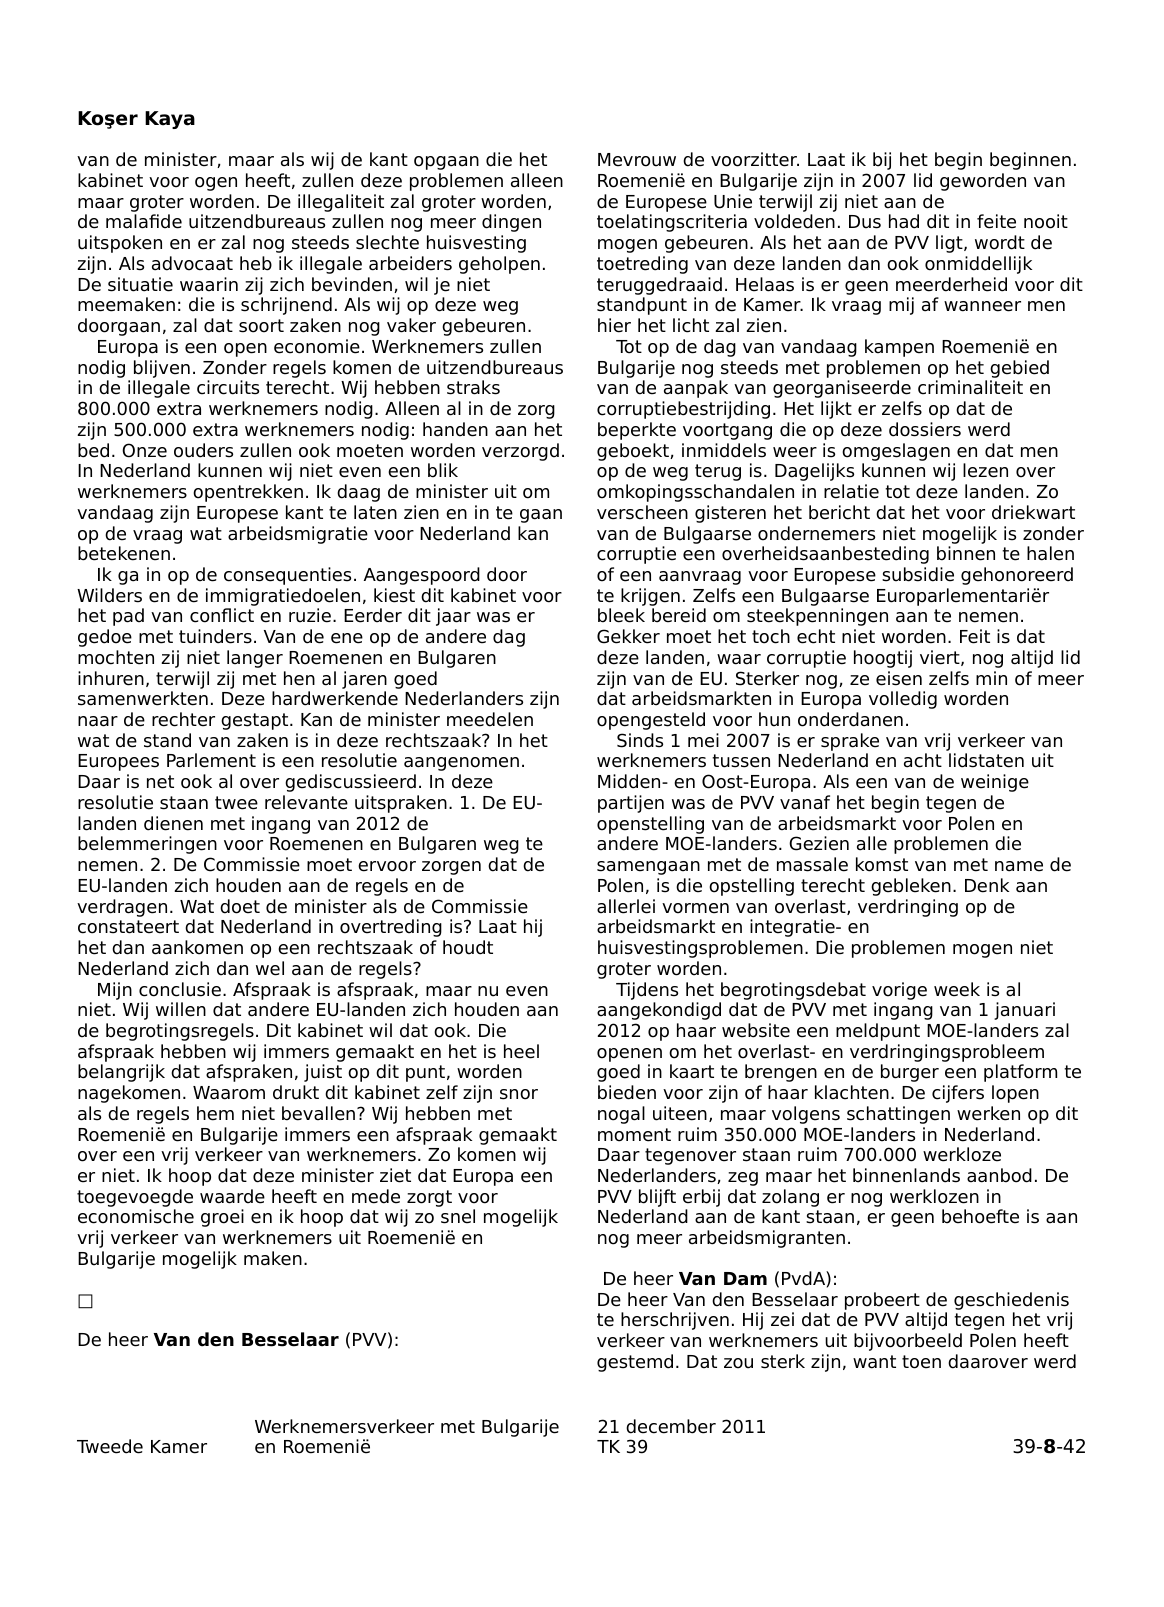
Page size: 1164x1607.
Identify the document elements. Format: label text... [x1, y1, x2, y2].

text Tot op de dag van vandaag kampen Roemenië en Bulgarije nog steeds met problemen op het gebied van de aanpak van georganiseerde criminaliteit en corruptiebestrijding. Het lijkt er zelfs op dat de beperkte voortgang die op deze dossiers werd geboekt, inmiddels weer is omgeslagen en dat men op de weg terug is. Dagelijks kunnen wij lezen over omkopingsschandalen in relatie tot deze landen. Zo verscheen gisteren het bericht dat het voor driekwart van de Bulgaarse ondernemers niet mogelijk is zonder corruptie een overheidsaanbesteding binnen te halen of een aanvraag voor Europese subsidie gehonoreerd te krijgen. Zelfs een Bulgaarse Europarlementariër bleek bereid om steekpenningen aan te nemen. Gekker moet het toch echt niet worden. Feit is dat deze landen, waar corruptie hoogtij viert, nog altijd lid zijn van de EU. Sterker nog, ze eisen zelfs min of meer dat arbeidsmarkten in Europa volledig worden opengesteld voor hun onderdanen. [596, 337, 1087, 731]
text Mevrouw de voorzitter. Laat ik bij het begin beginnen. Roemenië en Bulgarije zijn in 2007 lid geworden van de Europese Unie terwijl zij niet aan de toelatingscriteria voldeden. Dus had dit in feite nooit mogen gebeuren. Als het aan de PVV ligt, wordt de toetreding van deze landen dan ook onmiddellijk teruggedraaid. Helaas is er geen meerderheid voor dit standpunt in de Kamer. Ik vraag mij af wanneer men hier het licht zal zien. [596, 150, 1087, 337]
text De heer Van den Besselaar (PVV): [77, 1330, 567, 1351]
text □ [77, 1289, 567, 1310]
text De heer Van den Besselaar probeert de geschiedenis te herschrijven. Hij zei dat de PVV altijd tegen het vrij verkeer van werknemers uit bijvoorbeeld Polen heeft gestemd. Dat zou sterk zijn, want toen daarover werd [596, 1289, 1087, 1372]
text Mijn conclusie. Afspraak is afspraak, maar nu even niet. Wij willen dat andere EU-landen zich houden aan de begrotingsregels. Dit kabinet wil dat ook. Die afspraak hebben wij immers gemaakt en het is heel belangrijk dat afspraken, juist op dit punt, worden nagekomen. Waarom drukt dit kabinet zelf zijn snor als de regels hem niet bevallen? Wij hebben met Roemenië en Bulgarije immers een afspraak gemaakt over een vrij verkeer van werknemers. Zo komen wij er niet. Ik hoop dat deze minister ziet dat Europa een toegevoegde waarde heeft en mede zorgt voor economische groei en ik hoop dat wij zo snel mogelijk vrij verkeer van werknemers uit Roemenië en Bulgarije mogelijk maken. [77, 979, 567, 1269]
text van de minister, maar als wij de kant opgaan die het kabinet voor ogen heeft, zullen deze problemen alleen maar groter worden. De illegaliteit zal groter worden, de malafide uitzendbureaus zullen nog meer dingen uitspoken en er zal nog steeds slechte huisvesting zijn. Als advocaat heb ik illegale arbeiders geholpen. De situatie waarin zij zich bevinden, wil je niet meemaken: die is schrijnend. Als wij op deze weg doorgaan, zal dat soort zaken nog vaker gebeuren. [77, 150, 567, 337]
text Ik ga in op de consequenties. Aangespoord door Wilders en de immigratiedoelen, kiest dit kabinet voor het pad van conflict en ruzie. Eerder dit jaar was er gedoe met tuinders. Van de ene op de andere dag mochten zij niet langer Roemenen en Bulgaren inhuren, terwijl zij met hen al jaren goed samenwerkten. Deze hardwerkende Nederlanders zijn naar de rechter gestapt. Kan de minister meedelen wat de stand van zaken is in deze rechtszaak? In het Europees Parlement is een resolutie aangenomen. Daar is net ook al over gediscussieerd. In deze resolutie staan twee relevante uitspraken. 1. De EU-landen dienen met ingang van 2012 de belemmeringen voor Roemenen en Bulgaren weg te nemen. 2. De Commissie moet ervoor zorgen dat de EU-landen zich houden aan de regels en de verdragen. Wat doet de minister als de Commissie constateert dat Nederland in overtreding is? Laat hij het dan aankomen op een rechtszaak of houdt Nederland zich dan wel aan de regels? [77, 565, 567, 979]
text De heer Van Dam (PvdA): [596, 1269, 1087, 1289]
text Sinds 1 mei 2007 is er sprake van vrij verkeer van werknemers tussen Nederland en acht lidstaten uit Midden- en Oost-Europa. Als een van de weinige partijen was de PVV vanaf het begin tegen de openstelling van de arbeidsmarkt voor Polen en andere MOE-landers. Gezien alle problemen die samengaan met de massale komst van met name de Polen, is die opstelling terecht gebleken. Denk aan allerlei vormen van overlast, verdringing op de arbeidsmarkt en integratie- en huisvestingsproblemen. Die problemen mogen niet groter worden. [596, 731, 1087, 979]
text Tijdens het begrotingsdebat vorige week is al aangekondigd dat de PVV met ingang van 1 januari 2012 op haar website een meldpunt MOE-landers zal openen om het overlast- en verdringingsprobleem goed in kaart te brengen en de burger een platform te bieden voor zijn of haar klachten. De cijfers lopen nogal uiteen, maar volgens schattingen werken op dit moment ruim 350.000 MOE-landers in Nederland. Daar tegenover staan ruim 700.000 werkloze Nederlanders, zeg maar het binnenlands aanbod. De PVV blijft erbij dat zolang er nog werklozen in Nederland aan de kant staan, er geen behoefte is aan nog meer arbeidsmigranten. [596, 979, 1087, 1249]
text Europa is een open economie. Werknemers zullen nodig blijven. Zonder regels komen de uitzendbureaus in de illegale circuits terecht. Wij hebben straks 800.000 extra werknemers nodig. Alleen al in de zorg zijn 500.000 extra werknemers nodig: handen aan het bed. Onze ouders zullen ook moeten worden verzorgd. In Nederland kunnen wij niet even een blik werknemers opentrekken. Ik daag de minister uit om vandaag zijn Europese kant te laten zien en in te gaan op de vraag wat arbeidsmigratie voor Nederland kan betekenen. [77, 337, 567, 565]
